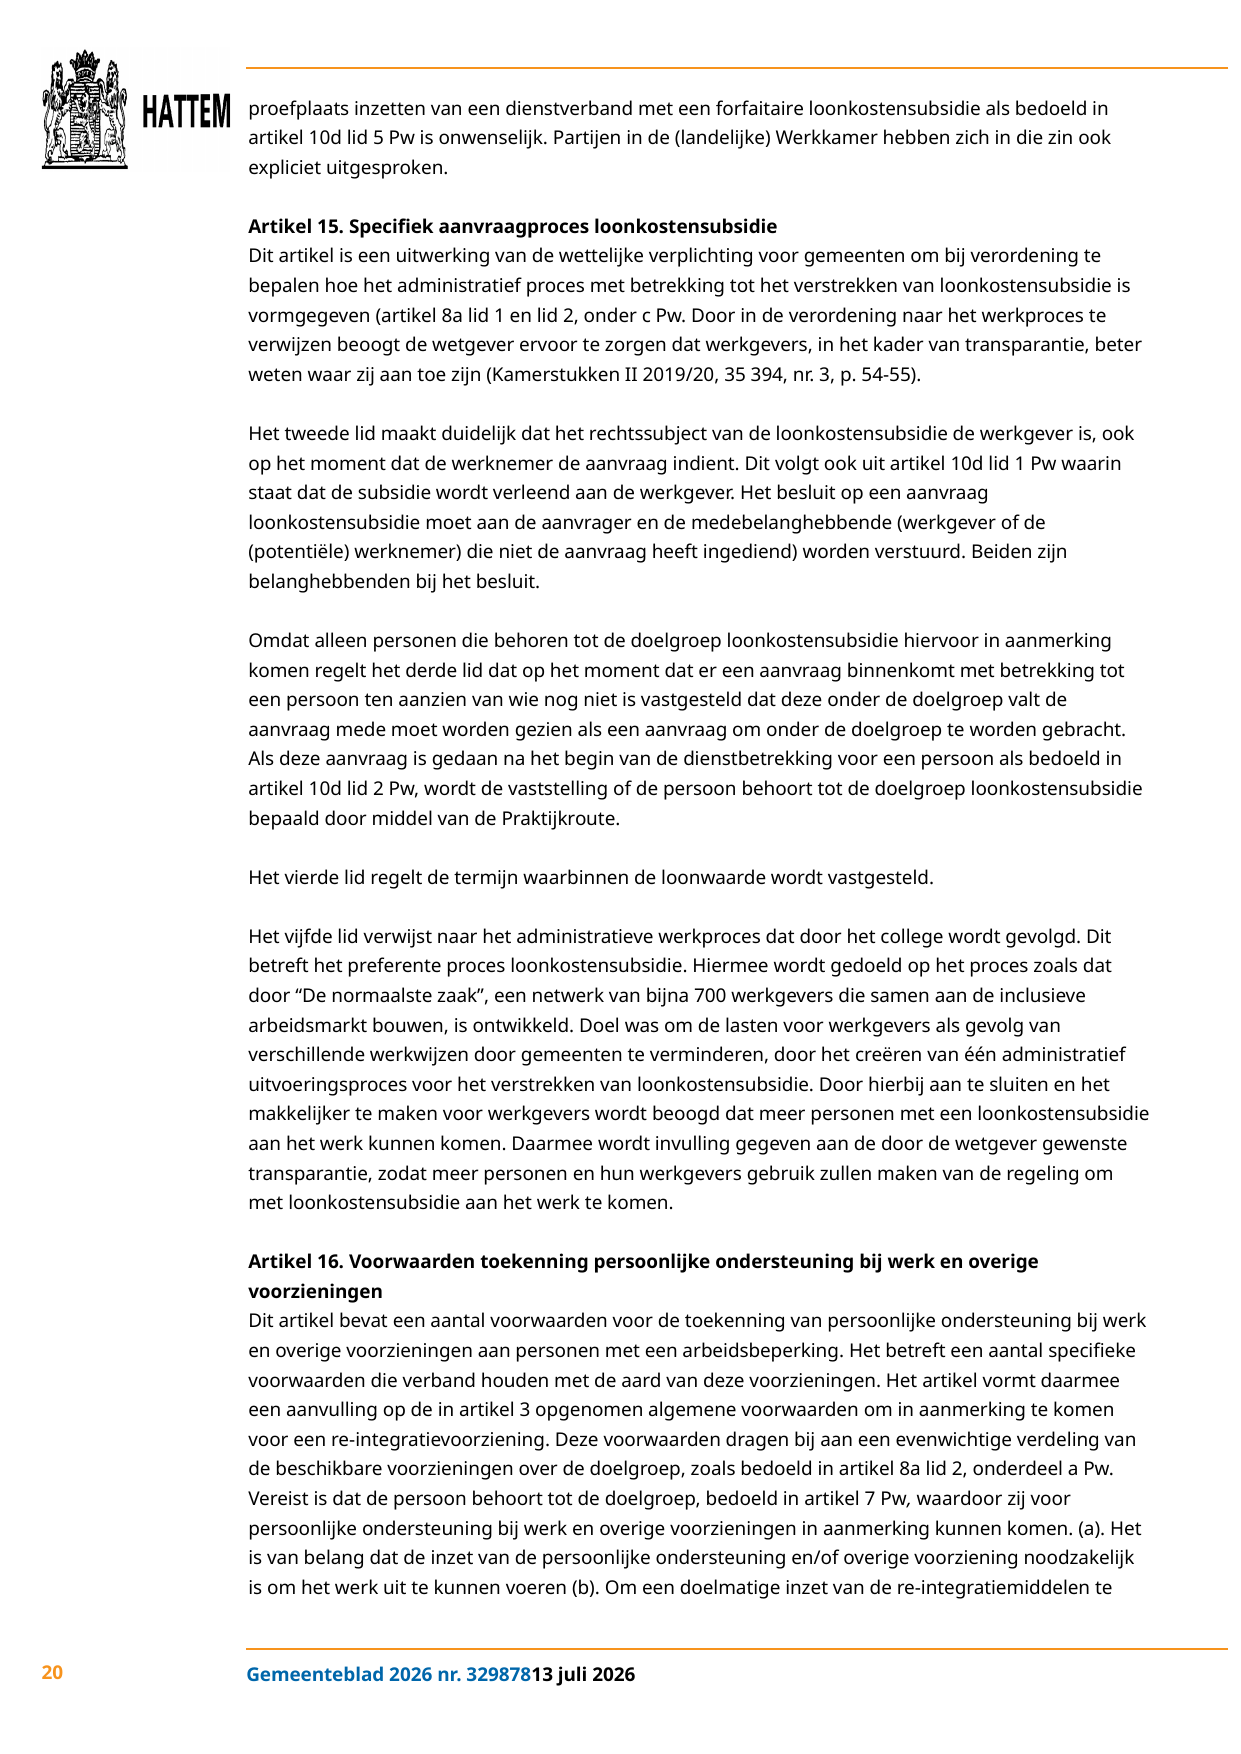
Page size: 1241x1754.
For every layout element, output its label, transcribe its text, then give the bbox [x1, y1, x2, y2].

text Dit artikel bevat een aantal voorwaarden voor de toekenning van persoonlijke ondersteuning bij werk en overige voorzieningen aan personen met een arbeidsbeperking. Het betreft een aantal specifieke voorwaarden die verband houden met de aard van deze voorzieningen. Het artikel vormt daarmee een aanvulling op de in artikel 3 opgenomen algemene voorwaarden om in aanmerking te komen voor een re-integratievoorziening. Deze voorwaarden dragen bij aan een evenwichtige verdeling van de beschikbare voorzieningen over de doelgroep, zoals bedoeld in artikel 8a lid 2, onderdeel a Pw. [248, 1308, 1152, 1481]
text Vereist is dat de persoon behoort tot de doelgroep, bedoeld in artikel 7 Pw, waardoor zij voor persoonlijke ondersteuning bij werk en overige voorzieningen in aanmerking kunnen komen. (a). Het is van belang dat de inzet van de persoonlijke ondersteuning en/of overige voorziening noodzakelijk is om het werk uit te kunnen voeren (b). Om een doelmatige inzet van de re-integratiemiddelen te [248, 1485, 1152, 1600]
text Omdat alleen personen die behoren tot de doelgroep loonkostensubsidie hiervoor in aanmerking komen regelt het derde lid dat op het moment dat er een aanvraag binnenkomt met betrekking tot een persoon ten aanzien van wie nog niet is vastgesteld dat deze onder de doelgroep valt de aanvraag mede moet worden gezien als een aanvraag om onder de doelgroep te worden gebracht. [248, 627, 1152, 742]
text Als deze aanvraag is gedaan na het begin van de dienstbetrekking voor een persoon als bedoeld in artikel 10d lid 2 Pw, wordt de vaststelling of de persoon behoort tot de doelgroep loonkostensubsidie bepaald door middel van de Praktijkroute. [248, 746, 1152, 831]
picture [41, 47, 231, 172]
text proefplaats inzetten van een dienstverband met een forfaitaire loonkostensubsidie als bedoeld in artikel 10d lid 5 Pw is onwenselijk. Partijen in de (landelijke) Werkkamer hebben zich in die zin ook expliciet uitgesproken. [248, 95, 1152, 180]
text Dit artikel is een uitwerking van de wettelijke verplichting voor gemeenten om bij verordening te bepalen hoe het administratief proces met betrekking tot het verstrekken van loonkostensubsidie is vormgegeven (artikel 8a lid 1 en lid 2, onder c Pw. Door in de verordening naar het werkproces te verwijzen beoogt de wetgever ervoor te zorgen dat werkgevers, in het kader van transparantie, beter weten waar zij aan toe zijn (Kamerstukken II 2019/20, 35 394, nr. 3, p. 54-55). [248, 243, 1152, 387]
text Het vierde lid regelt de termijn waarbinnen de loonwaarde wordt vastgesteld. [248, 864, 1152, 890]
text Artikel 15. Specifiek aanvraagproces loonkostensubsidie [248, 213, 1152, 239]
text Het tweede lid maakt duidelijk dat het rechtssubject van de loonkostensubsidie de werkgever is, ook op het moment dat de werknemer de aanvraag indient. Dit volgt ook uit artikel 10d lid 1 Pw waarin staat dat de subsidie wordt verleend aan de werkgever. Het besluit op een aanvraag loonkostensubsidie moet aan de aanvrager en de medebelanghebbende (werkgever of de (potentiële) werknemer) die niet de aanvraag heeft ingediend) worden verstuurd. Beiden zijn belanghebbenden bij het besluit. [248, 420, 1152, 594]
text Het vijfde lid verwijst naar het administratieve werkproces dat door het college wordt gevolgd. Dit betreft het preferente proces loonkostensubsidie. Hiermee wordt gedoeld op het proces zoals dat door “De normaalste zaak”, een netwerk van bijna 700 werkgevers die samen aan de inclusieve arbeidsmarkt bouwen, is ontwikkeld. Doel was om de lasten voor werkgevers als gevolg van verschillende werkwijzen door gemeenten te verminderen, door het creëren van één administratief uitvoeringsproces voor het verstrekken van loonkostensubsidie. Door hierbij aan te sluiten en het makkelijker te maken voor werkgevers wordt beoogd dat meer personen met een loonkostensubsidie aan het werk kunnen komen. Daarmee wordt invulling gegeven aan de door de wetgever gewenste transparantie, zodat meer personen en hun werkgevers gebruik zullen maken van de regeling om met loonkostensubsidie aan het werk te komen. [248, 923, 1152, 1215]
text Artikel 16. Voorwaarden toekenning persoonlijke ondersteuning bij werk en overige voorzieningen [248, 1248, 1152, 1304]
